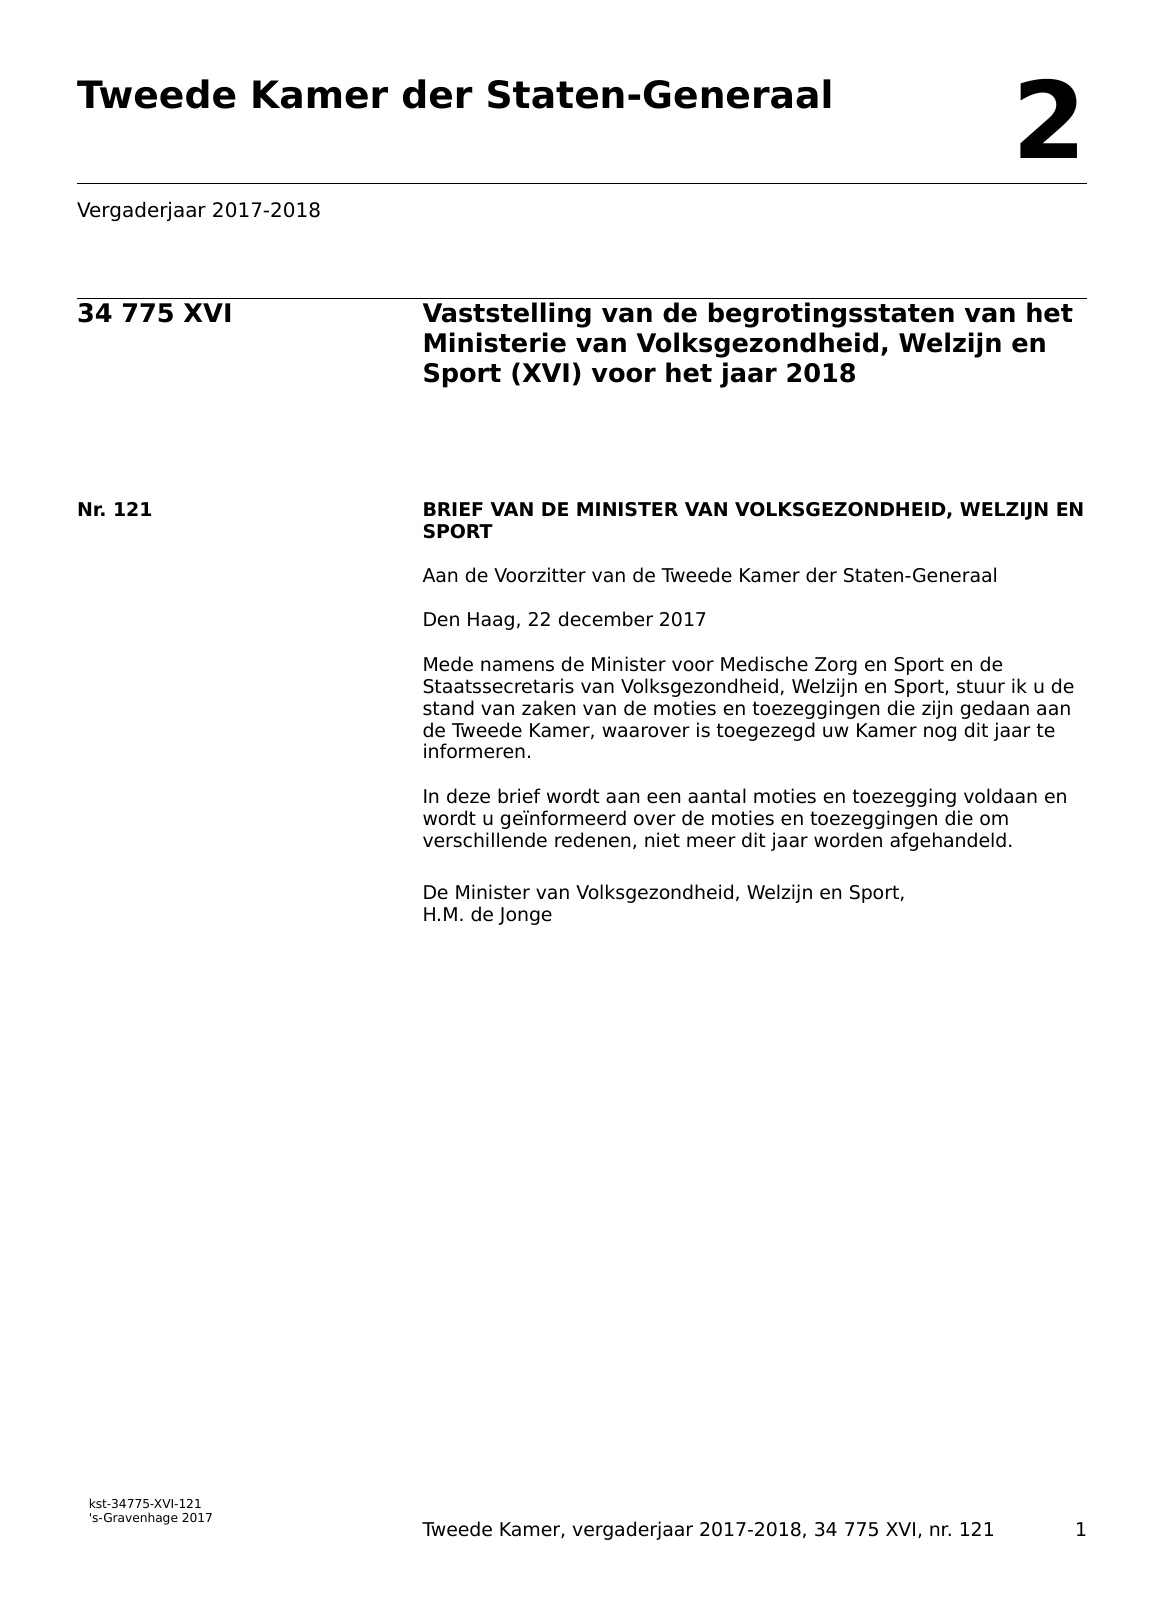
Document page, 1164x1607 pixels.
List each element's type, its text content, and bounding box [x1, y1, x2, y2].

subtitle Nr. 121 BRIEF VAN DE MINISTER VAN VOLKSGEZONDHEID, WELZIJN EN SPORT [77, 499, 1087, 543]
table_header 2 [886, 59, 1087, 183]
table_header Tweede Kamer der Staten-Generaal [77, 59, 886, 183]
subtitle 34 775 XVI Vaststelling van de begrotingsstaten van het Ministerie van Volksgezondheid, Welzijn en Sport (XVI) voor het jaar 2018 [77, 299, 1087, 388]
text Aan de Voorzitter van de Tweede Kamer der Staten-Generaal [422, 565, 1087, 587]
text Mede namens de Minister voor Medische Zorg en Sport en de Staatssecretaris van Volksgezondheid, Welzijn en Sport, stuur ik u de stand van zaken van de moties en toezeggingen die zijn gedaan aan de Tweede Kamer, waarover is toegezegd uw Kamer nog dit jaar te informeren. [422, 653, 1087, 763]
text 's-Gravenhage 2017 [88, 1511, 323, 1525]
text kst-34775-XVI-121 [88, 1497, 323, 1511]
text In deze brief wordt aan een aantal moties en toezegging voldaan en wordt u geïnformeerd over de moties en toezeggingen die om verschillende redenen, niet meer dit jaar worden afgehandeld. [422, 786, 1087, 852]
text De Minister van Volksgezondheid, Welzijn en Sport, H.M. de Jonge [422, 882, 1087, 926]
text Den Haag, 22 december 2017 [422, 609, 1087, 631]
table_cell Vergaderjaar 2017-2018 [77, 184, 1087, 298]
